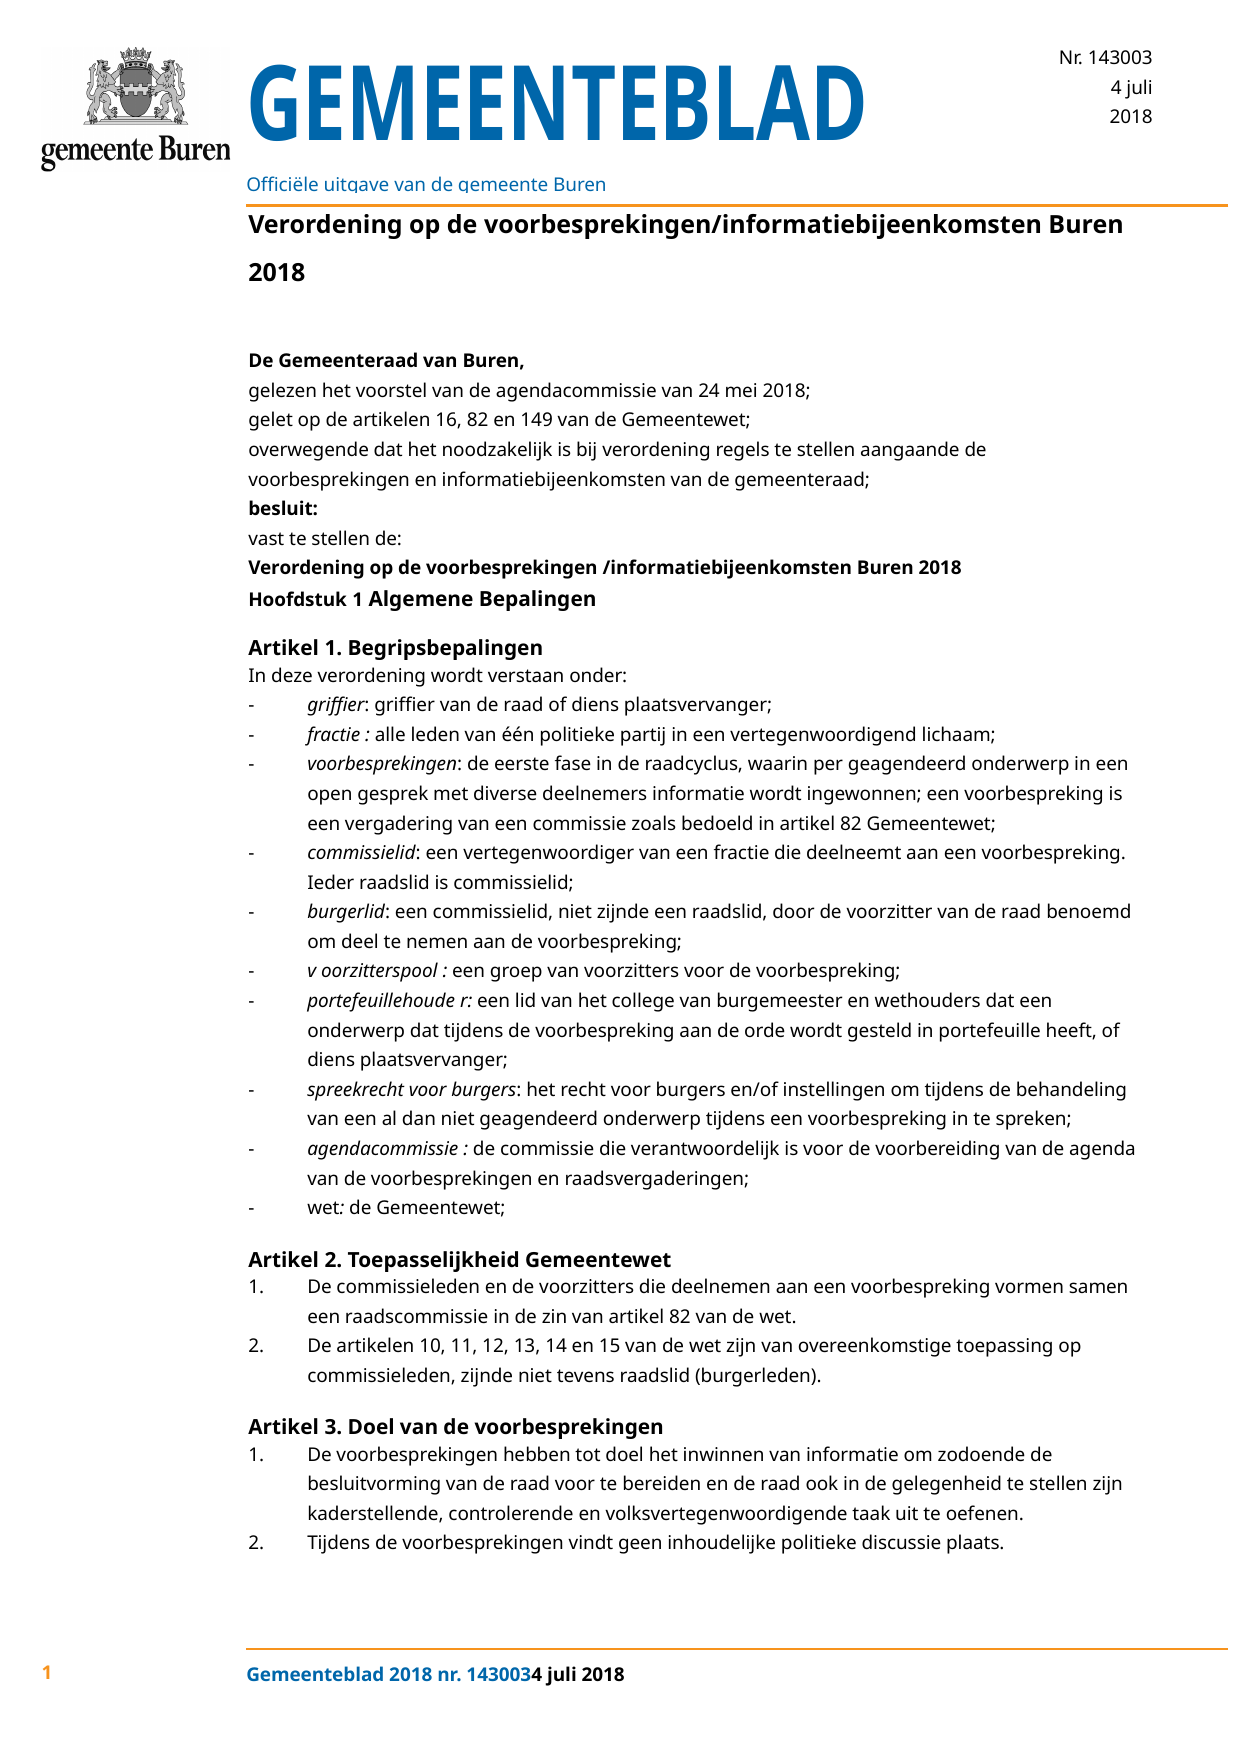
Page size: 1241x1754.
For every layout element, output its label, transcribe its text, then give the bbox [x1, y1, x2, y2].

list v oorzitterspool : een groep van voorzitters voor de voorbespreking; [248, 958, 1152, 983]
text Artikel 1. Begripsbepalingen [248, 633, 1152, 662]
text Artikel 2. Toepasselijkheid Gemeentewet [248, 1245, 1152, 1273]
text gelezen het voorstel van de agendacommissie van 24 mei 2018; [248, 377, 1152, 403]
text vast te stellen de: [248, 525, 1152, 551]
picture [41, 47, 231, 172]
text Hoofdstuk 1 Algemene Bepalingen [248, 584, 1152, 613]
list wet: de Gemeentewet; [248, 1194, 1152, 1220]
text Verordening op de voorbesprekingen /informatiebijeenkomsten Buren 2018 [248, 554, 1152, 580]
list voorbesprekingen: de eerste fase in de raadcyclus, waarin per geagendeerd onderwerp in een open gesprek met diverse deelnemers informatie wordt ingewonnen; een voorbespreking is een vergadering van een commissie zoals bedoeld in artikel 82 Gemeentewet; [248, 751, 1152, 836]
text Artikel 3. Doel van de voorbesprekingen [248, 1412, 1152, 1441]
list De artikelen 10, 11, 12, 13, 14 en 15 van de wet zijn van overeenkomstige toepassing op commissieleden, zijnde niet tevens raadslid (burgerleden). [248, 1332, 1152, 1388]
list De commissieleden en de voorzitters die deelnemen aan een voorbespreking vormen samen een raadscommissie in de zin van artikel 82 van de wet. [248, 1273, 1152, 1328]
list fractie : alle leden van één politieke partij in een vertegenwoordigend lichaam; [248, 721, 1152, 747]
text gelet op de artikelen 16, 82 en 149 van de Gemeentewet; [248, 407, 1152, 432]
text In deze verordening wordt verstaan onder: [248, 662, 1152, 688]
text De Gemeenteraad van Buren, [248, 347, 1152, 373]
list Tijdens de voorbesprekingen vindt geen inhoudelijke politieke discussie plaats. [248, 1529, 1152, 1555]
list spreekrecht voor burgers: het recht voor burgers en/of instellingen om tijdens de behandeling van een al dan niet geagendeerd onderwerp tijdens een voorbespreking in te spreken; [248, 1076, 1152, 1131]
list burgerlid: een commissielid, niet zijnde een raadslid, door de voorzitter van de raad benoemd om deel te nemen aan de voorbespreking; [248, 898, 1152, 954]
list griffier: griffier van de raad of diens plaatsvervanger; [248, 691, 1152, 717]
text overwegende dat het noodzakelijk is bij verordening regels te stellen aangaande de voorbesprekingen en informatiebijeenkomsten van de gemeenteraad; [248, 436, 1152, 492]
list commissielid: een vertegenwoordiger van een fractie die deelneemt aan een voorbespreking. Ieder raadslid is commissielid; [248, 839, 1152, 895]
text besluit: [248, 495, 1152, 521]
text Verordening op de voorbesprekingen/informatiebijeenkomsten Buren 2018 [248, 207, 1152, 288]
list De voorbesprekingen hebben tot doel het inwinnen van informatie om zodoende de besluitvorming van de raad voor te bereiden en de raad ook in de gelegenheid te stellen zijn kaderstellende, controlerende en volksvertegenwoordigende taak uit te oefenen. [248, 1441, 1152, 1526]
list portefeuillehoude r: een lid van het college van burgemeester en wethouders dat een onderwerp dat tijdens de voorbespreking aan de orde wordt gesteld in portefeuille heeft, of diens plaatsvervanger; [248, 987, 1152, 1072]
list agendacommissie : de commissie die verantwoordelijk is voor de voorbereiding van de agenda van de voorbesprekingen en raadsvergaderingen; [248, 1135, 1152, 1191]
